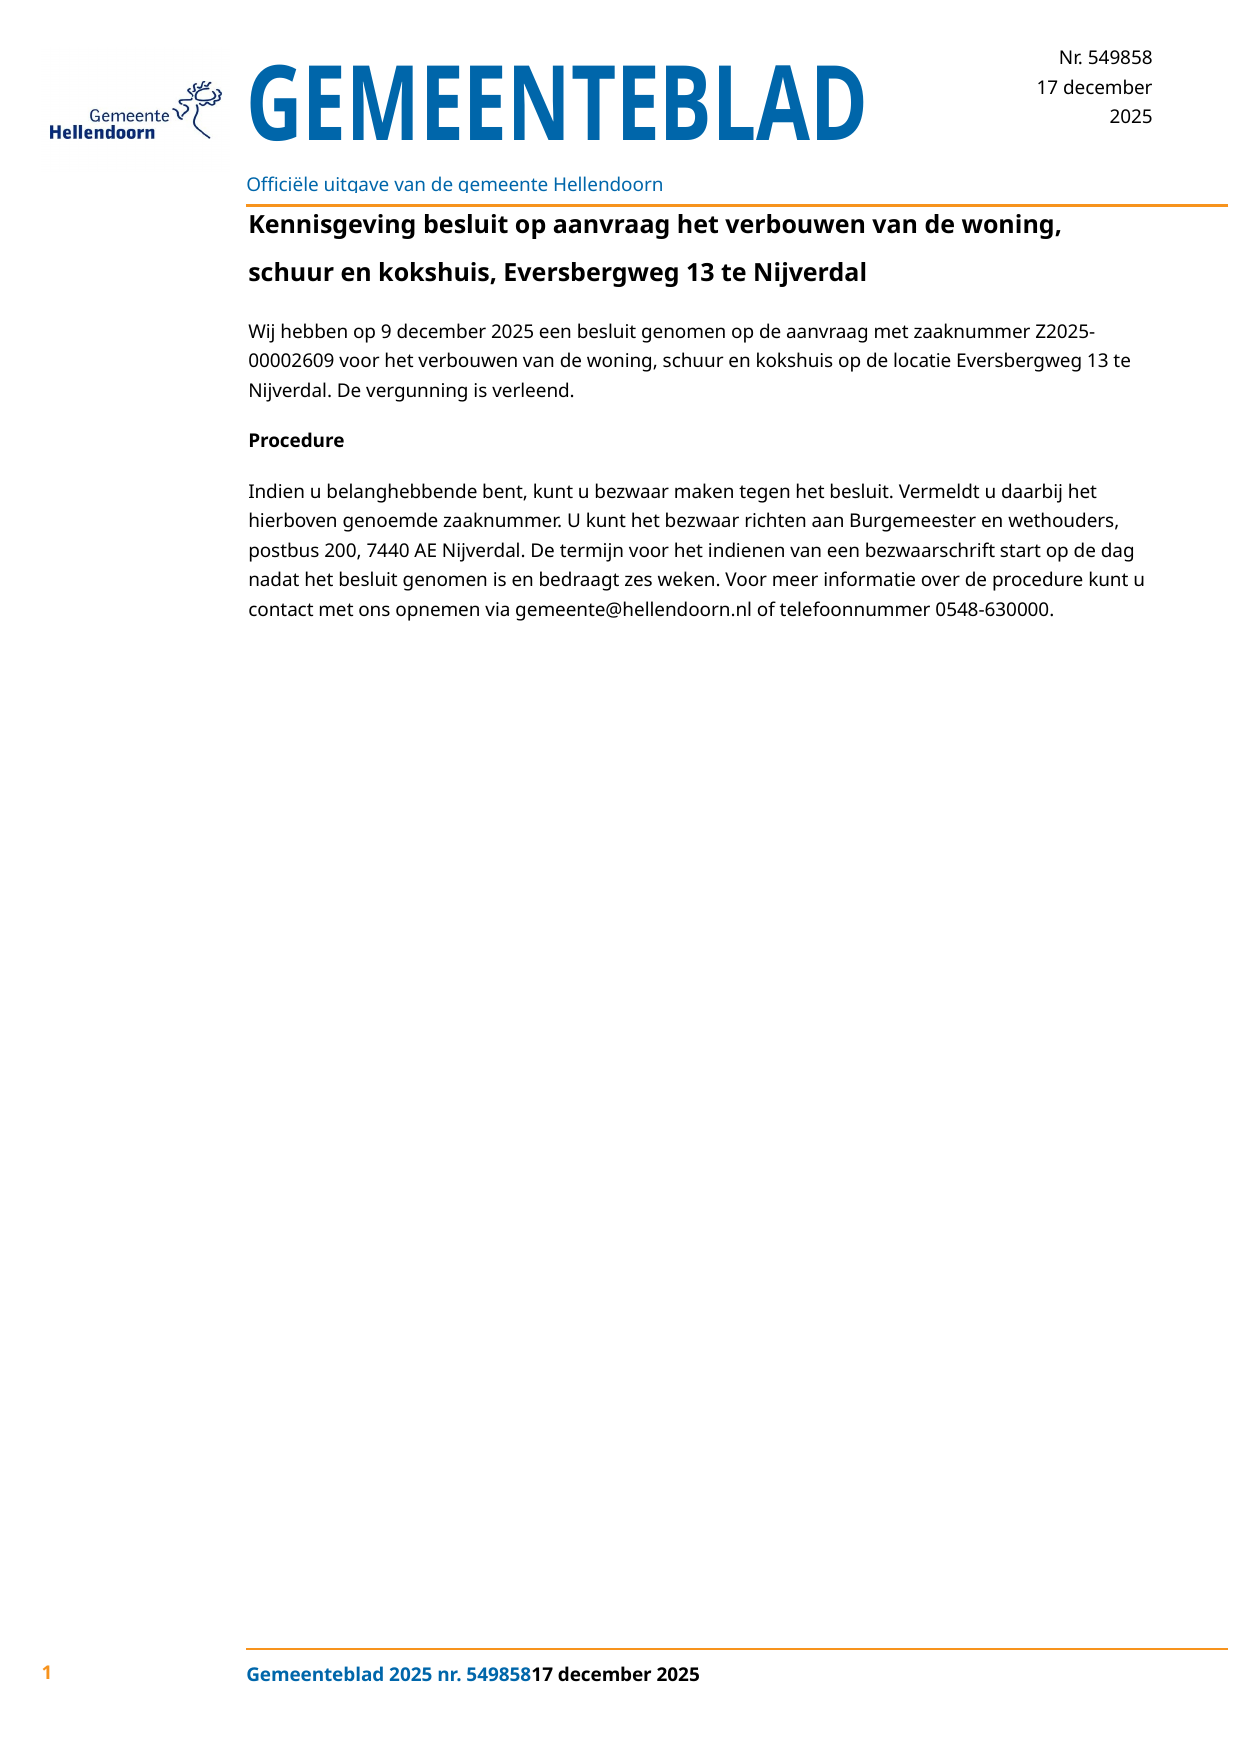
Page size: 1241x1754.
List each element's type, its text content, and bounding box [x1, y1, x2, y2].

text Procedure [248, 427, 1152, 453]
text Wij hebben op 9 december 2025 een besluit genomen op de aanvraag met zaaknummer Z2025-00002609 voor het verbouwen van de woning, schuur en kokshuis op de locatie Eversbergweg 13 te Nijverdal. De vergunning is verleend. [248, 318, 1152, 403]
picture [41, 47, 231, 172]
text Kennisgeving besluit op aanvraag het verbouwen van de woning, schuur en kokshuis, Eversbergweg 13 te Nijverdal [248, 207, 1152, 288]
text Indien u belanghebbende bent, kunt u bezwaar maken tegen het besluit. Vermeldt u daarbij het hierboven genoemde zaaknummer. U kunt het bezwaar richten aan Burgemeester en wethouders, postbus 200, 7440 AE Nijverdal. De termijn voor het indienen van een bezwaarschrift start op de dag nadat het besluit genomen is en bedraagt zes weken. Voor meer informatie over de procedure kunt u contact met ons opnemen via gemeente@hellendoorn.nl of telefoonnummer 0548-630000. [248, 478, 1152, 622]
